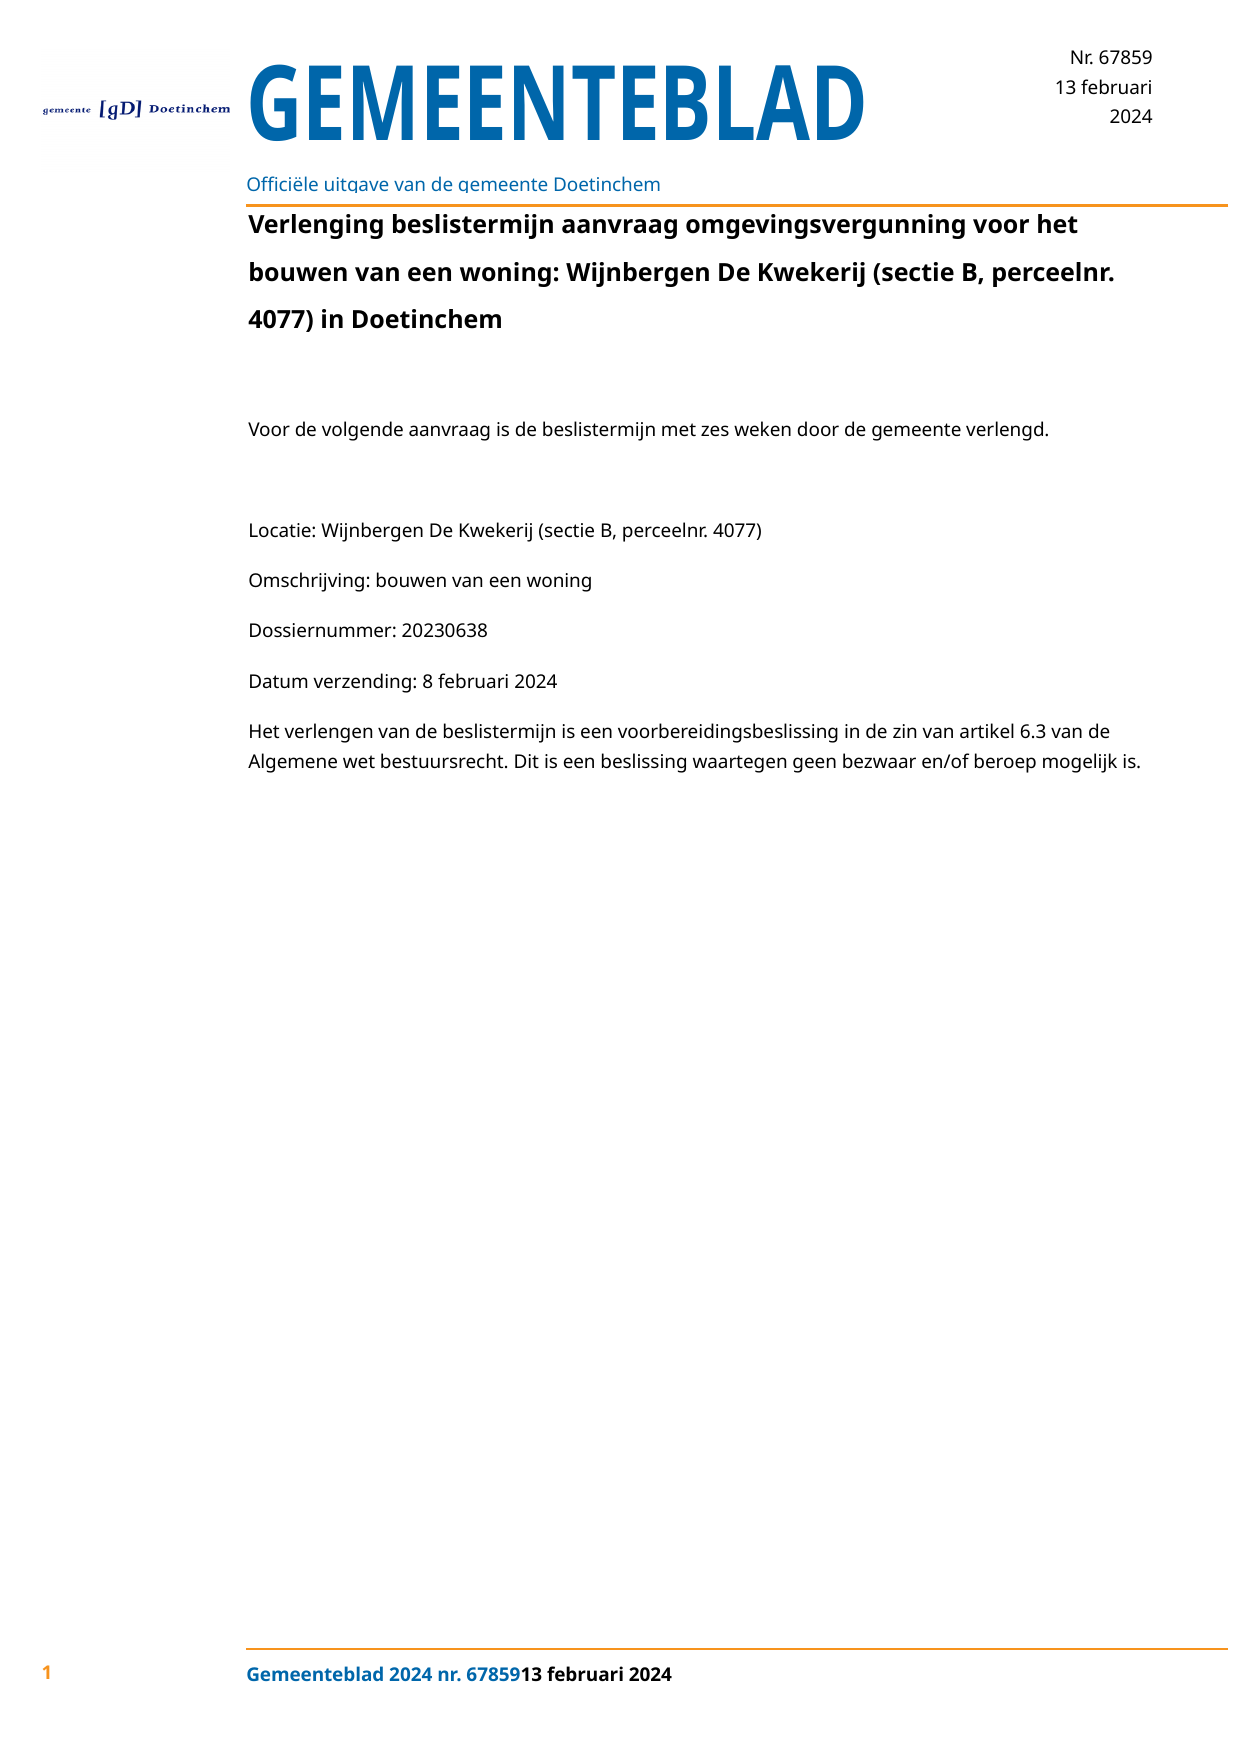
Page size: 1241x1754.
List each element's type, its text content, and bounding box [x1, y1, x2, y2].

text Omschrijving: bouwen van een woning [248, 567, 1152, 593]
text Locatie: Wijnbergen De Kwekerij (sectie B, perceelnr. 4077) [248, 517, 1152, 542]
text Het verlengen van de beslistermijn is een voorbereidingsbeslissing in de zin van artikel 6.3 van de Algemene wet bestuursrecht. Dit is een beslissing waartegen geen bezwaar en/of beroep mogelijk is. [248, 718, 1152, 774]
text Verlenging beslistermijn aanvraag omgevingsvergunning voor het bouwen van een woning: Wijnbergen De Kwekerij (sectie B, perceelnr. 4077) in Doetinchem [248, 207, 1152, 336]
text Voor de volgende aanvraag is de beslistermijn met zes weken door de gemeente verlengd. [248, 416, 1152, 442]
text Datum verzending: 8 februari 2024 [248, 668, 1152, 694]
picture [41, 47, 231, 172]
text Dossiernummer: 20230638 [248, 618, 1152, 643]
